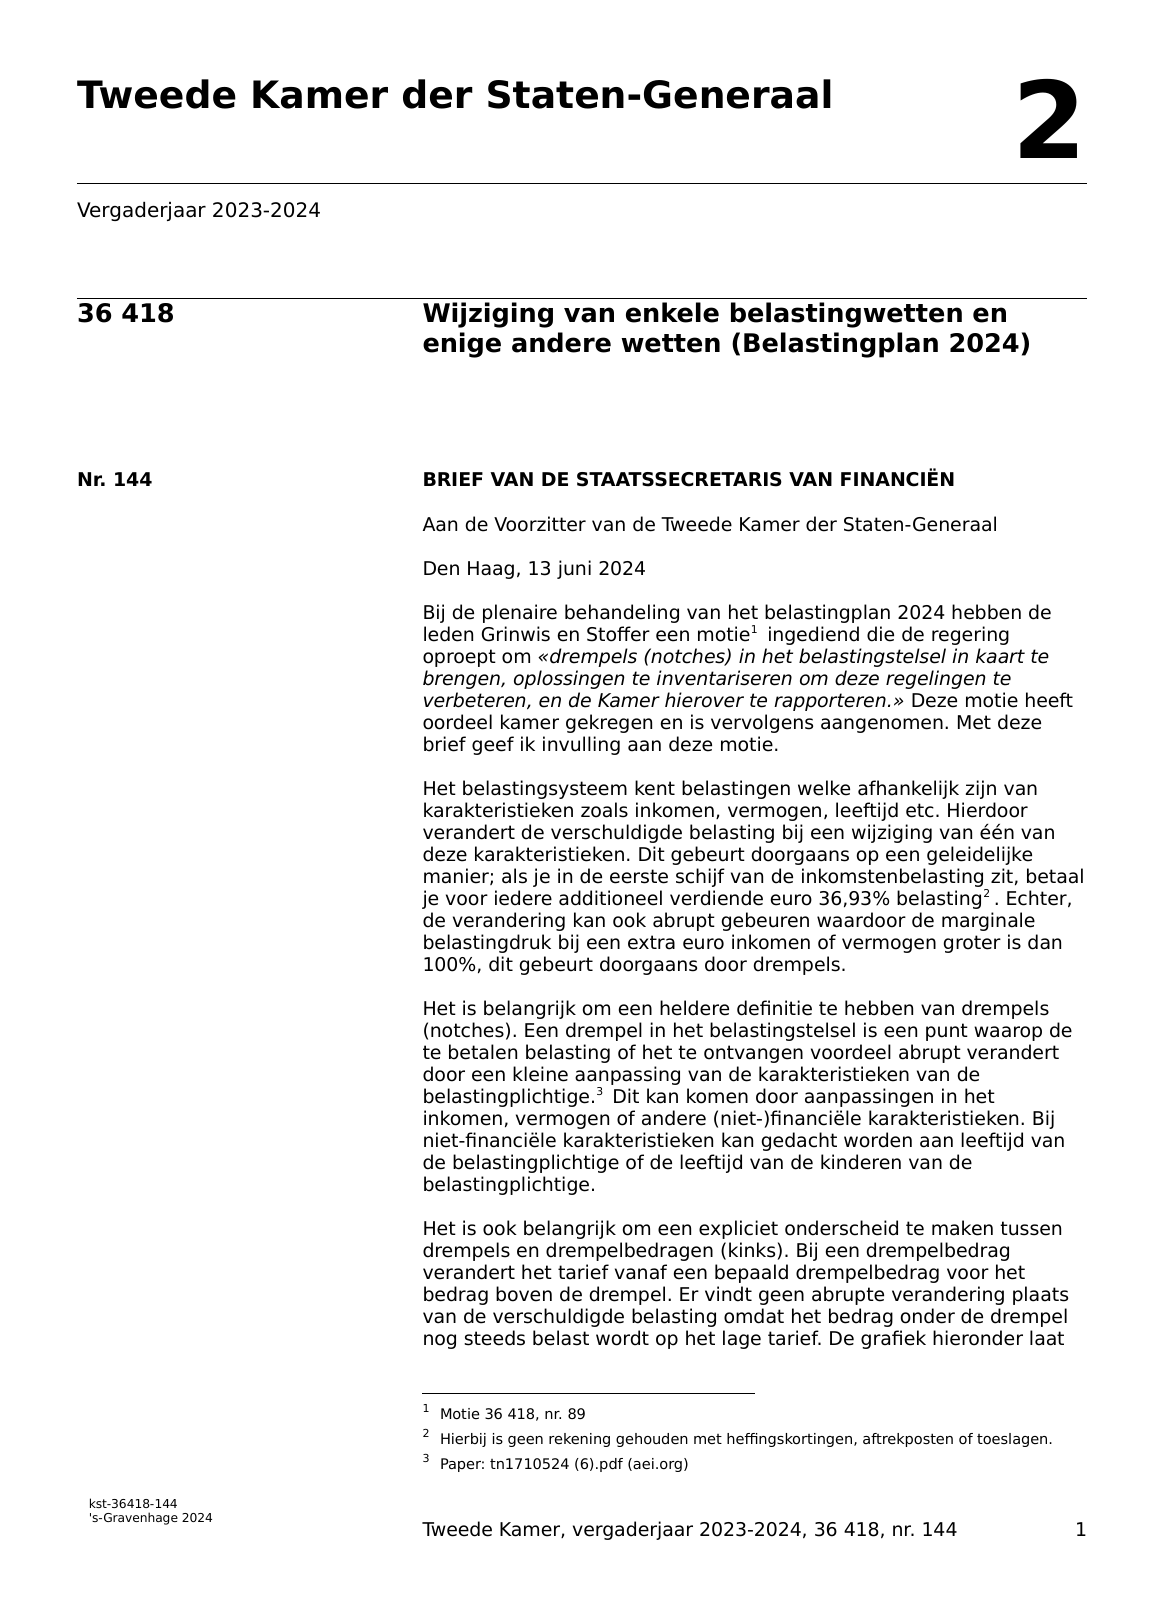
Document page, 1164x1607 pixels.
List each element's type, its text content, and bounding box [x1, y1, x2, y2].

text Hierbij is geen rekening gehouden met heffingskortingen, aftrekposten of toeslagen. [422, 1427, 1087, 1449]
text Paper: tn1710524 (6).pdf (aei.org) [422, 1452, 1087, 1474]
text Het belastingsysteem kent belastingen welke afhankelijk zijn van karakteristieken zoals inkomen, vermogen, leeftijd etc. Hierdoor verandert de verschuldigde belasting bij een wijziging van één van deze karakteristieken. Dit gebeurt doorgaans op een geleidelijke manier; als je in de eerste schijf van de inkomstenbelasting zit, betaal je voor iedere additioneel verdiende euro 36,93% belasting. Echter, de verandering kan ook abrupt gebeuren waardoor de marginale belastingdruk bij een extra euro inkomen of vermogen groter is dan 100%, dit gebeurt doorgaans door drempels. [422, 778, 1087, 976]
text Den Haag, 13 juni 2024 [422, 558, 1087, 580]
text Motie 36 418, nr. 89 [422, 1402, 1087, 1424]
text kst-36418-144 [88, 1497, 323, 1511]
text 's-Gravenhage 2024 [88, 1511, 323, 1525]
subtitle 36 418 Wijziging van enkele belastingwetten en enige andere wetten (Belastingplan 2024) [77, 299, 1087, 358]
text Het is belangrijk om een heldere definitie te hebben van drempels (notches). Een drempel in het belastingstelsel is een punt waarop de te betalen belasting of het te ontvangen voordeel abrupt verandert door een kleine aanpassing van de karakteristieken van de belastingplichtige. Dit kan komen door aanpassingen in het inkomen, vermogen of andere (niet-)financiële karakteristieken. Bij niet-financiële karakteristieken kan gedacht worden aan leeftijd van de belastingplichtige of de leeftijd van de kinderen van de belastingplichtige. [422, 998, 1087, 1196]
subtitle Nr. 144 BRIEF VAN DE STAATSSECRETARIS VAN FINANCIËN [77, 469, 1087, 491]
table_header Tweede Kamer der Staten-Generaal [77, 59, 886, 183]
text Bij de plenaire behandeling van het belastingplan 2024 hebben de leden Grinwis en Stoffer een motie ingediend die de regering oproept om «drempels (notches) in het belastingstelsel in kaart te brengen, oplossingen te inventariseren om deze regelingen te verbeteren, en de Kamer hierover te rapporteren.» Deze motie heeft oordeel kamer gekregen en is vervolgens aangenomen. Met deze brief geef ik invulling aan deze motie. [422, 602, 1087, 756]
text Het is ook belangrijk om een expliciet onderscheid te maken tussen drempels en drempelbedragen (kinks). Bij een drempelbedrag verandert het tarief vanaf een bepaald drempelbedrag voor het bedrag boven de drempel. Er vindt geen abrupte verandering plaats van de verschuldigde belasting omdat het bedrag onder de drempel nog steeds belast wordt op het lage tarief. De grafiek hieronder laat [422, 1218, 1087, 1350]
table_header 2 [886, 59, 1087, 183]
text Aan de Voorzitter van de Tweede Kamer der Staten-Generaal [422, 513, 1087, 536]
table_cell Vergaderjaar 2023-2024 [77, 184, 1087, 298]
